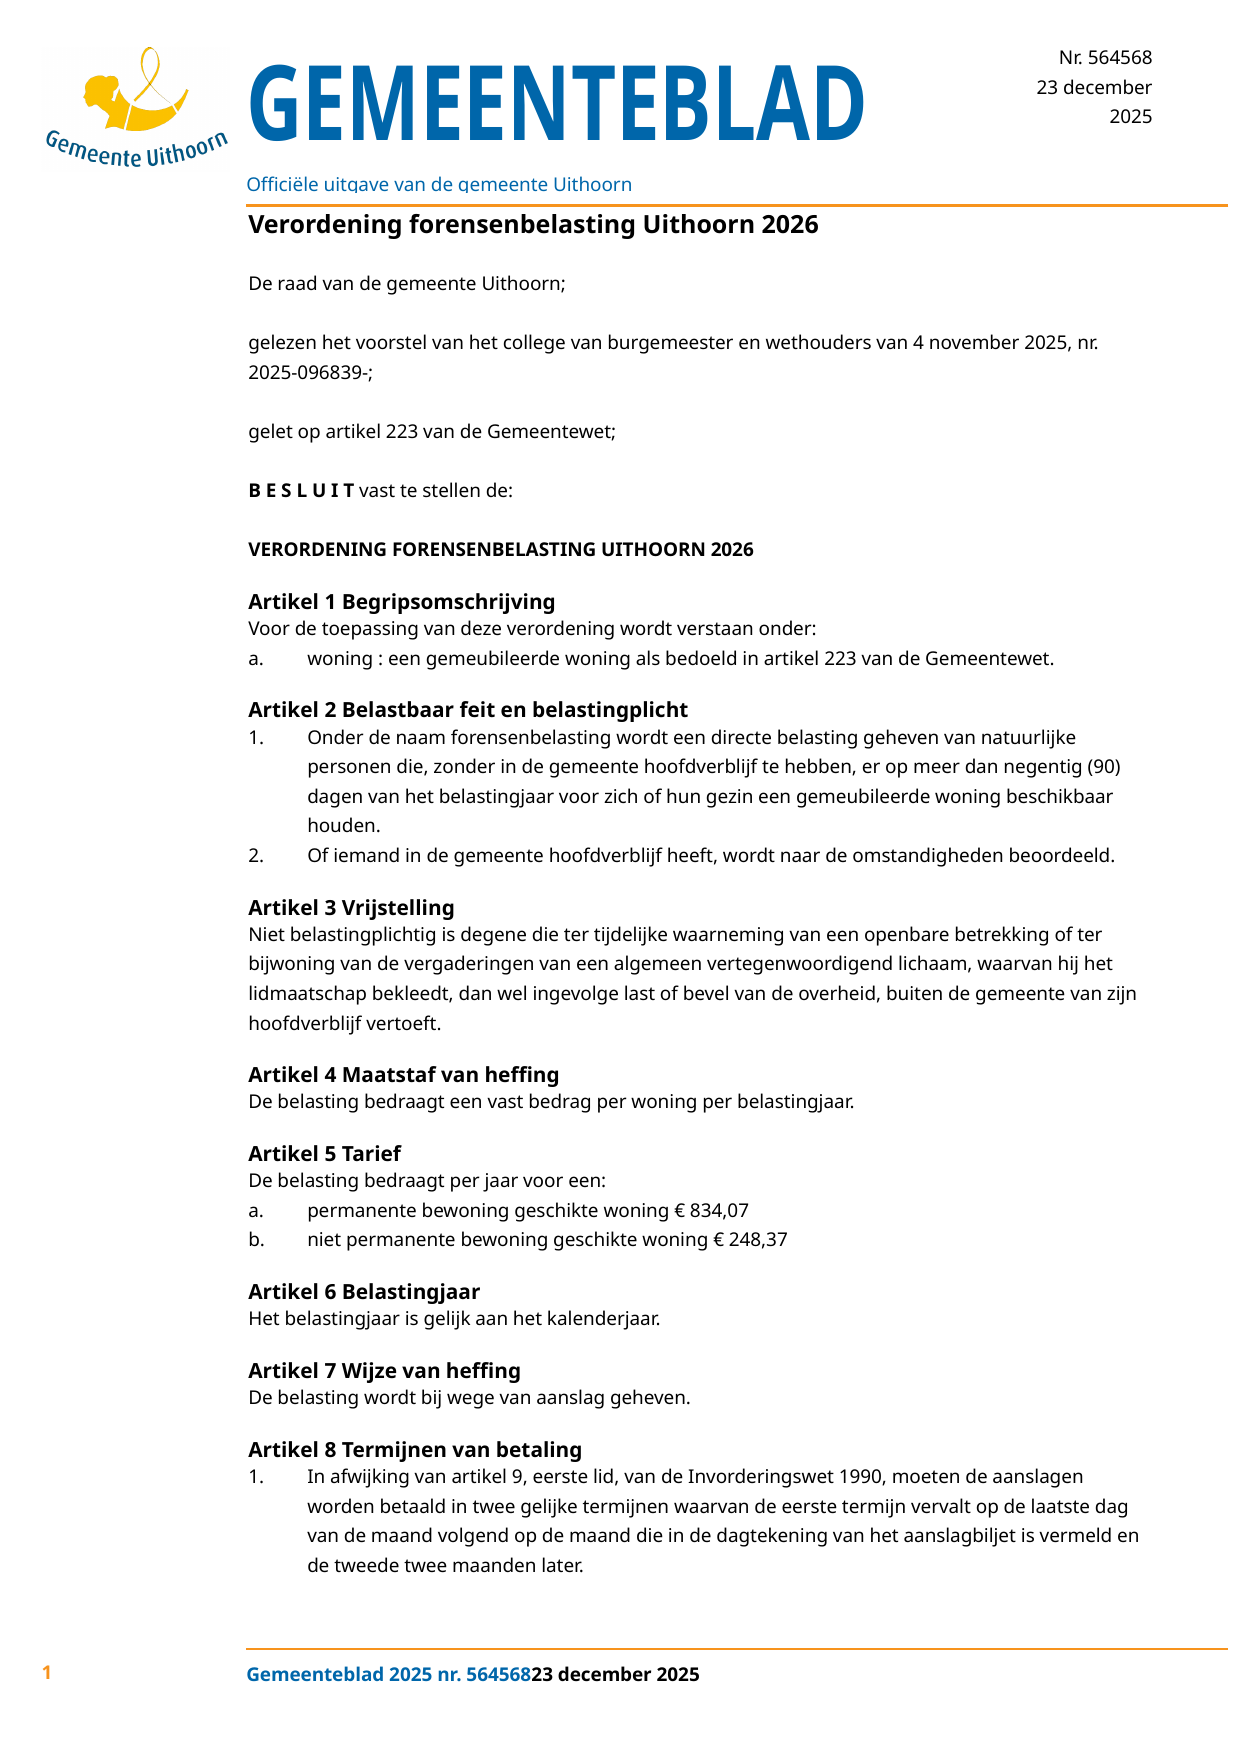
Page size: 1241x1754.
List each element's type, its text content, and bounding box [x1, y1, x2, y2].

text gelezen het voorstel van het college van burgemeester en wethouders van 4 november 2025, nr. 2025-096839-; [248, 329, 1152, 385]
text Artikel 4 Maatstaf van heffing [248, 1060, 1152, 1089]
text Verordening forensenbelasting Uithoorn 2026 [248, 207, 1152, 241]
text Artikel 7 Wijze van heffing [248, 1356, 1152, 1384]
text De belasting bedraagt per jaar voor een: [248, 1167, 1152, 1193]
text Artikel 5 Tarief [248, 1139, 1152, 1167]
list niet permanente bewoning geschikte woning € 248,37 [248, 1227, 1152, 1252]
picture [41, 47, 231, 172]
text VERORDENING FORENSENBELASTING UITHOORN 2026 [248, 537, 1152, 562]
text Artikel 8 Termijnen van betaling [248, 1435, 1152, 1463]
list permanente bewoning geschikte woning € 834,07 [248, 1197, 1152, 1223]
text Voor de toepassing van deze verordening wordt verstaan onder: [248, 615, 1152, 641]
text gelet op artikel 223 van de Gemeentewet; [248, 418, 1152, 444]
list woning : een gemeubileerde woning als bedoeld in artikel 223 van de Gemeentewet. [248, 645, 1152, 671]
text Artikel 1 Begripsomschrijving [248, 587, 1152, 615]
text De belasting wordt bij wege van aanslag geheven. [248, 1384, 1152, 1410]
text Artikel 6 Belastingjaar [248, 1277, 1152, 1306]
text B E S L U I T vast te stellen de: [248, 477, 1152, 503]
list Of iemand in de gemeente hoofdverblijf heeft, wordt naar de omstandigheden beoordeeld. [248, 842, 1152, 868]
list Onder de naam forensenbelasting wordt een directe belasting geheven van natuurlijke personen die, zonder in de gemeente hoofdverblijf te hebben, er op meer dan negentig (90) dagen van het belastingjaar voor zich of hun gezin een gemeubileerde woning beschikbaar houden. [248, 724, 1152, 838]
list In afwijking van artikel 9, eerste lid, van de Invorderingswet 1990, moeten de aanslagen worden betaald in twee gelijke termijnen waarvan de eerste termijn vervalt op de laatste dag van de maand volgend op de maand die in de dagtekening van het aanslagbiljet is vermeld en de tweede twee maanden later. [248, 1463, 1152, 1578]
text Niet belastingplichtig is degene die ter tijdelijke waarneming van een openbare betrekking of ter bijwoning van de vergaderingen van een algemeen vertegenwoordigend lichaam, waarvan hij het lidmaatschap bekleedt, dan wel ingevolge last of bevel van de overheid, buiten de gemeente van zijn hoofdverblijf vertoeft. [248, 921, 1152, 1036]
text Artikel 3 Vrijstelling [248, 893, 1152, 921]
text Artikel 2 Belastbaar feit en belastingplicht [248, 695, 1152, 724]
text De belasting bedraagt een vast bedrag per woning per belastingjaar. [248, 1089, 1152, 1114]
text Het belastingjaar is gelijk aan het kalenderjaar. [248, 1306, 1152, 1331]
text De raad van de gemeente Uithoorn; [248, 270, 1152, 296]
